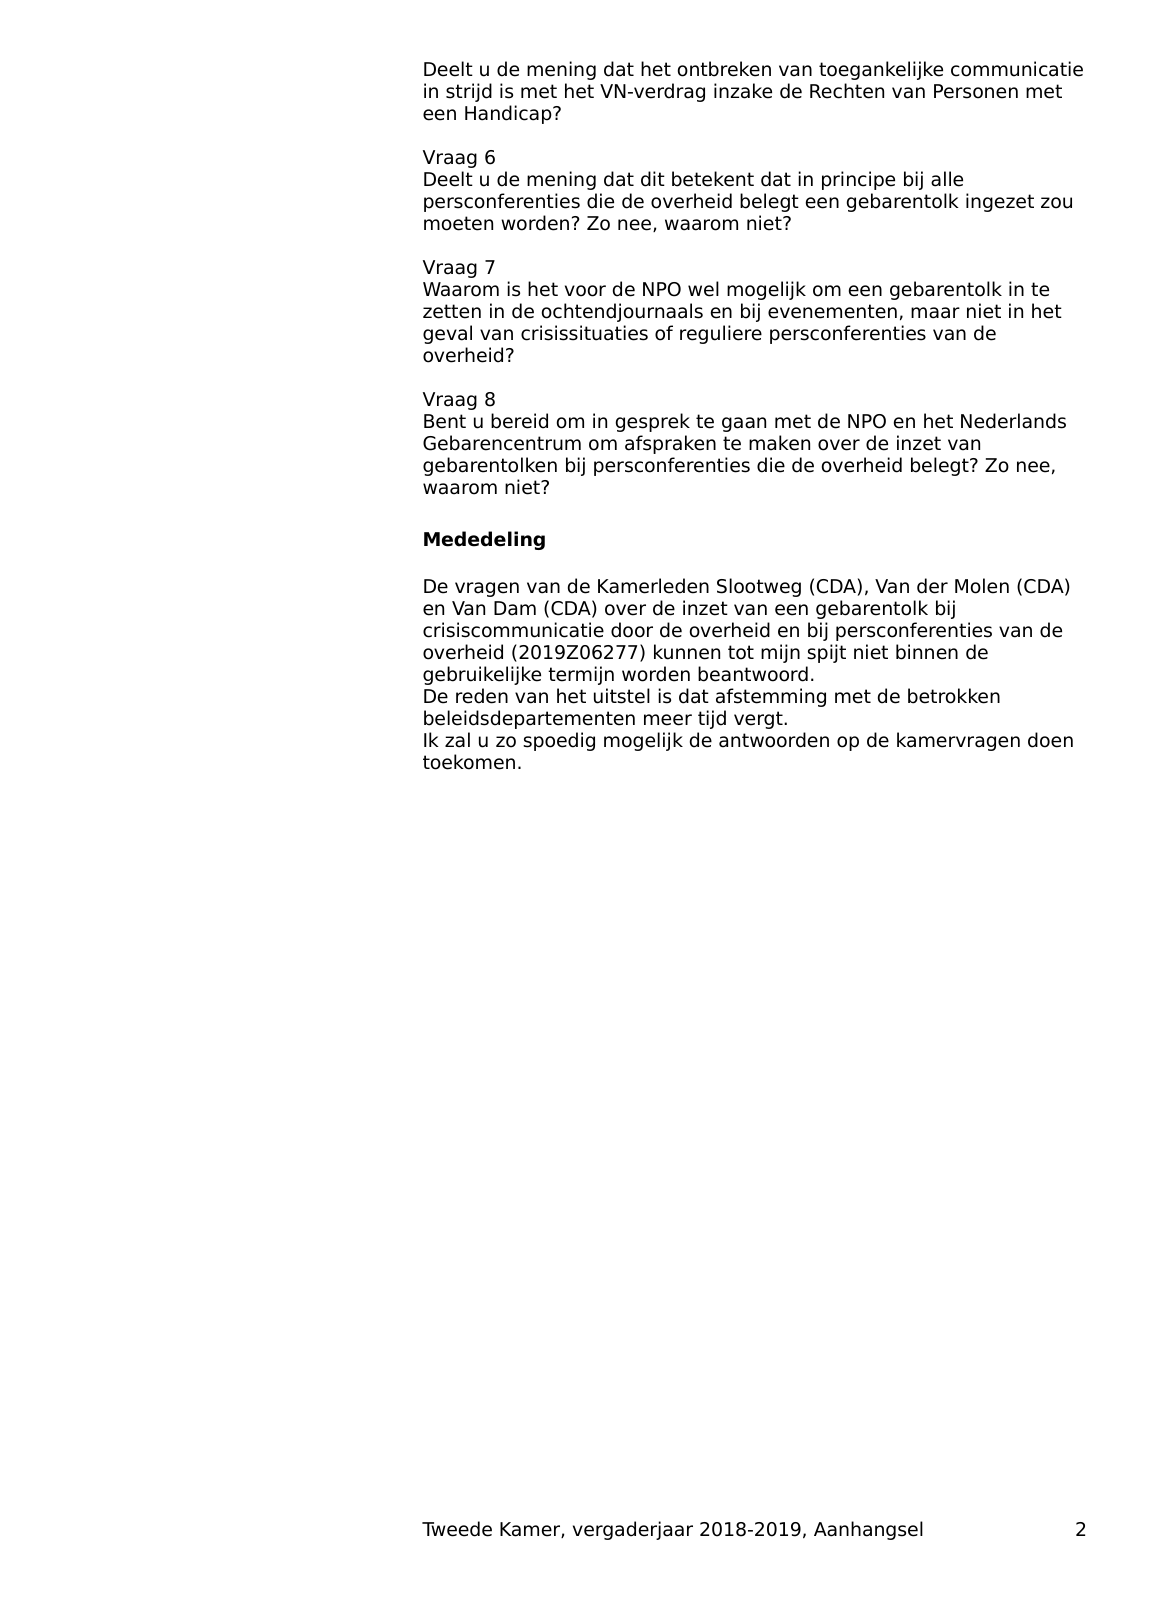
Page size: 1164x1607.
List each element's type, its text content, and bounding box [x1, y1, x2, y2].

text De reden van het uitstel is dat afstemming met de betrokken beleidsdepartementen meer tijd vergt. [422, 686, 1087, 730]
text Waarom is het voor de NPO wel mogelijk om een gebarentolk in te zetten in de ochtendjournaals en bij evenementen, maar niet in het geval van crisissituaties of reguliere persconferenties van de overheid? [422, 279, 1087, 367]
subtitle Mededeling [422, 529, 1087, 551]
text Vraag 7 [422, 257, 1087, 279]
text Deelt u de mening dat het ontbreken van toegankelijke communicatie in strijd is met het VN-verdrag inzake de Rechten van Personen met een Handicap? [422, 59, 1087, 125]
text Deelt u de mening dat dit betekent dat in principe bij alle persconferenties die de overheid belegt een gebarentolk ingezet zou moeten worden? Zo nee, waarom niet? [422, 169, 1087, 235]
text De vragen van de Kamerleden Slootweg (CDA), Van der Molen (CDA) en Van Dam (CDA) over de inzet van een gebarentolk bij crisiscommunicatie door de overheid en bij persconferenties van de overheid (2019Z06277) kunnen tot mijn spijt niet binnen de gebruikelijke termijn worden beantwoord. [422, 576, 1087, 686]
text Vraag 8 [422, 389, 1087, 411]
text Vraag 6 [422, 147, 1087, 169]
text Bent u bereid om in gesprek te gaan met de NPO en het Nederlands Gebarencentrum om afspraken te maken over de inzet van gebarentolken bij persconferenties die de overheid belegt? Zo nee, waarom niet? [422, 411, 1087, 499]
text Ik zal u zo spoedig mogelijk de antwoorden op de kamervragen doen toekomen. [422, 730, 1087, 774]
